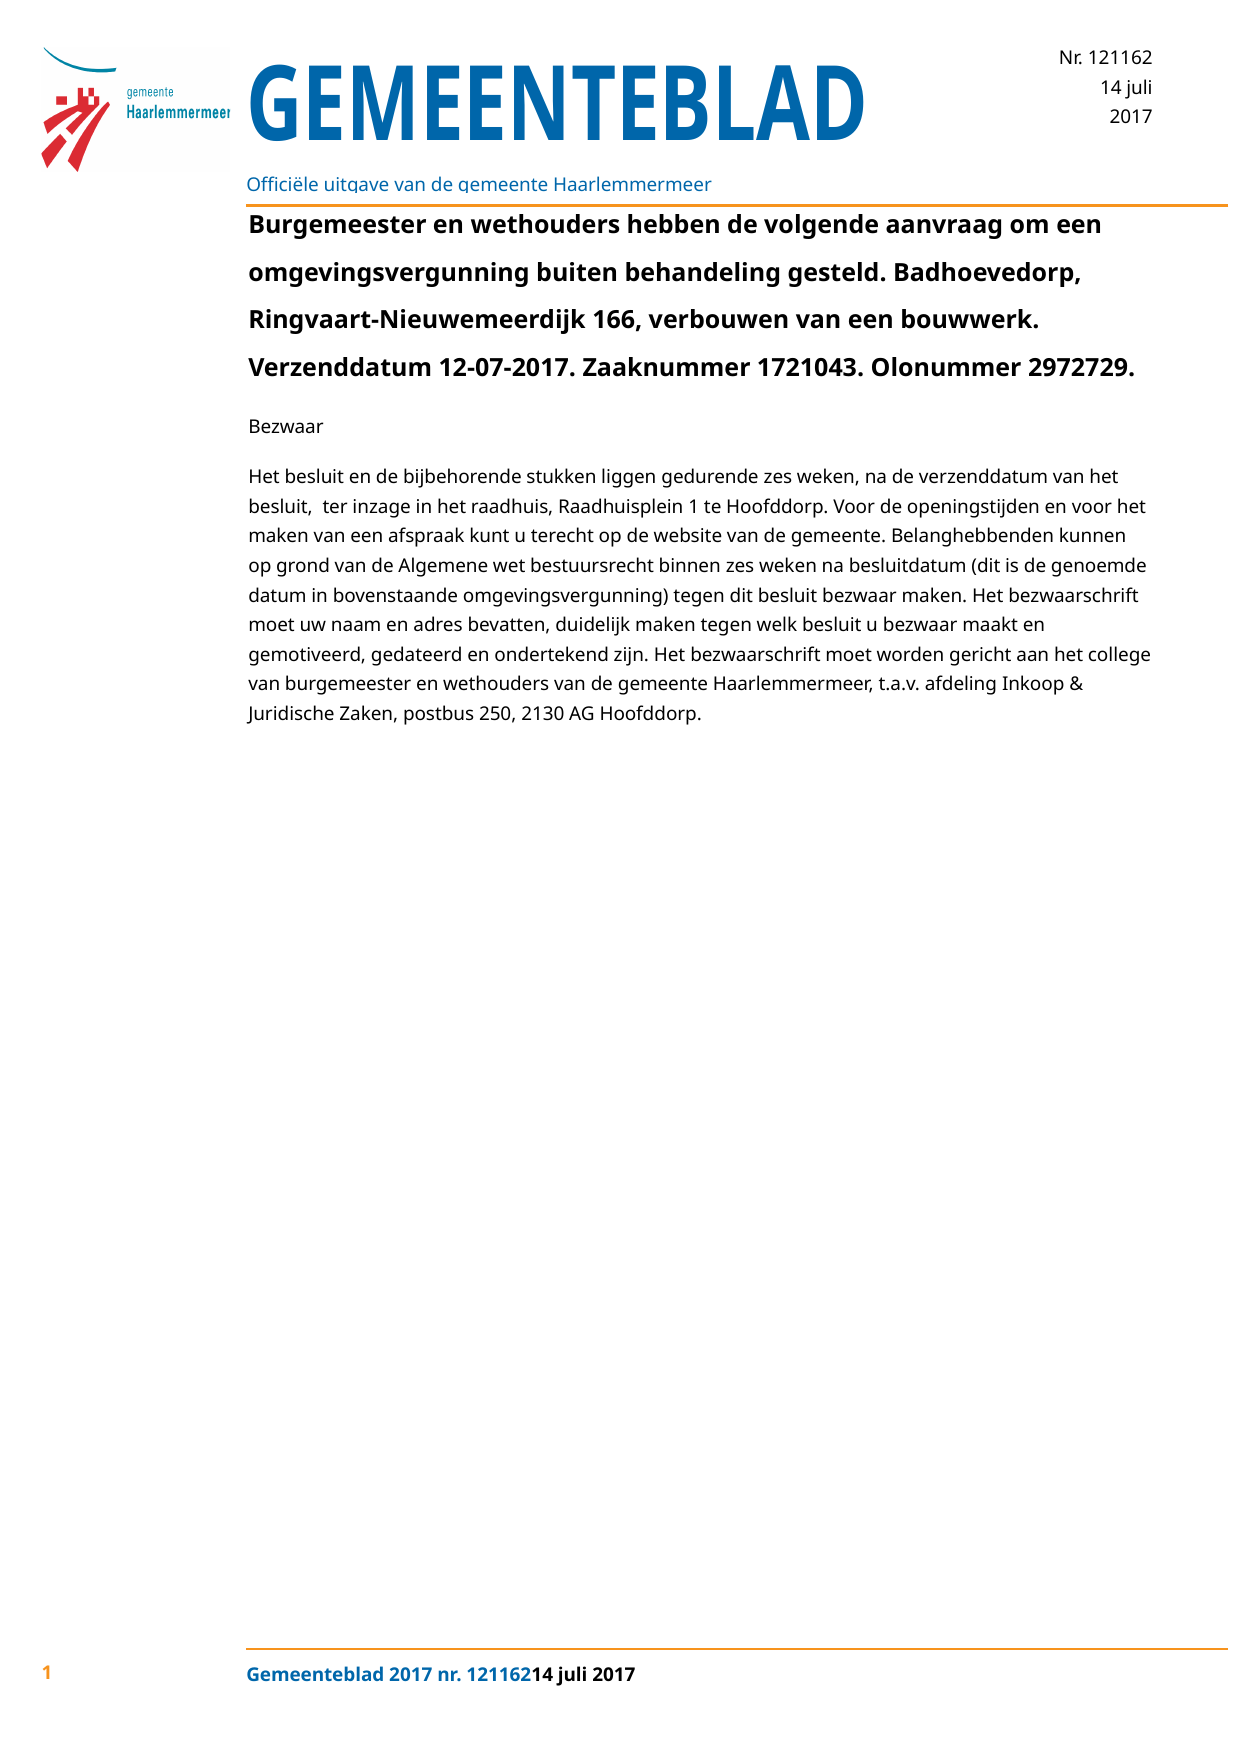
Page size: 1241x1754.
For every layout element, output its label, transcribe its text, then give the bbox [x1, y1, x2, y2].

text Burgemeester en wethouders hebben de volgende aanvraag om een omgevingsvergunning buiten behandeling gesteld. Badhoevedorp, Ringvaart-Nieuwemeerdijk 166, verbouwen van een bouwwerk. Verzenddatum 12-07-2017. Zaaknummer 1721043. Olonummer 2972729. [248, 207, 1152, 384]
text Bezwaar [248, 413, 1152, 439]
picture [41, 47, 231, 172]
text Het besluit en de bijbehorende stukken liggen gedurende zes weken, na de verzenddatum van het besluit, ter inzage in het raadhuis, Raadhuisplein 1 te Hoofddorp. Voor de openingstijden en voor het maken van een afspraak kunt u terecht op de website van de gemeente. Belanghebbenden kunnen op grond van de Algemene wet bestuursrecht binnen zes weken na besluitdatum (dit is de genoemde datum in bovenstaande omgevingsvergunning) tegen dit besluit bezwaar maken. Het bezwaarschrift moet uw naam en adres bevatten, duidelijk maken tegen welk besluit u bezwaar maakt en gemotiveerd, gedateerd en ondertekend zijn. Het bezwaarschrift moet worden gericht aan het college van burgemeester en wethouders van de gemeente Haarlemmermeer, t.a.v. afdeling Inkoop & Juridische Zaken, postbus 250, 2130 AG Hoofddorp. [248, 463, 1152, 726]
